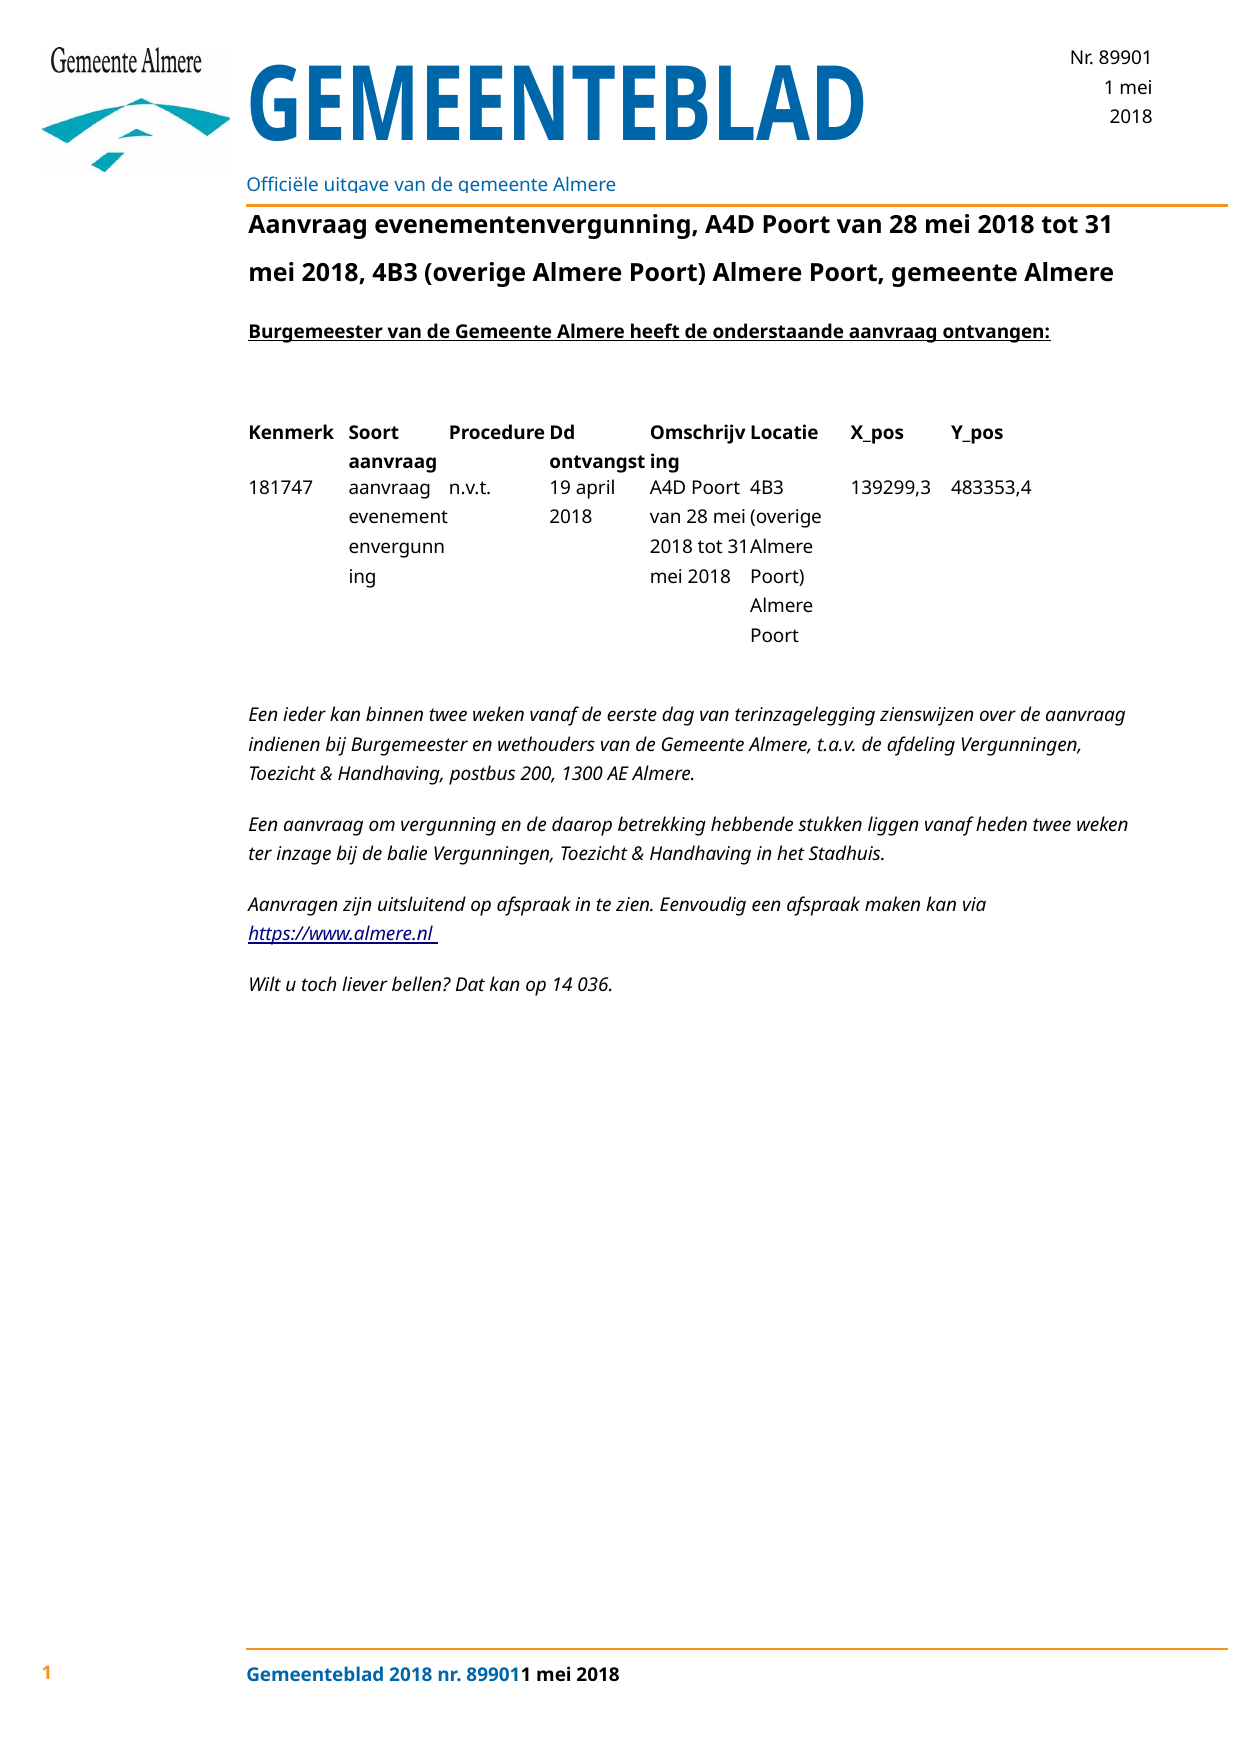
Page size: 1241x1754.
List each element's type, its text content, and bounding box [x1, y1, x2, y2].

table_cell 19 april 2018 [549, 474, 649, 648]
table_cell aanvraag evenementenvergunning [348, 474, 449, 648]
table_header Soort aanvraag [348, 419, 449, 474]
table_header Omschrijving [650, 419, 750, 474]
table_header Y_pos [951, 419, 1051, 474]
table_header Dd ontvangst [549, 419, 649, 474]
table_header Procedure [449, 419, 549, 474]
table_header Kenmerk [248, 419, 348, 474]
table_header [1051, 419, 1152, 474]
table_cell A4D Poort van 28 mei 2018 tot 31 mei 2018 [650, 474, 750, 648]
table_header Locatie [750, 419, 850, 474]
table_header X_pos [850, 419, 951, 474]
table_cell 483353,4 [951, 474, 1051, 648]
text Aanvragen zijn uitsluitend op afspraak in te zien. Eenvoudig een afspraak maken kan via https://www.almere.nl [248, 891, 1152, 946]
text Een ieder kan binnen twee weken vanaf de eerste dag van terinzagelegging zienswijzen over de aanvraag indienen bij Burgemeester en wethouders van de Gemeente Almere, t.a.v. de afdeling Vergunningen, Toezicht & Handhaving, postbus 200, 1300 AE Almere. [248, 701, 1152, 786]
table_cell 4B3 (overige Almere Poort) Almere Poort [750, 474, 850, 648]
text Aanvraag evenementenvergunning, A4D Poort van 28 mei 2018 tot 31 mei 2018, 4B3 (overige Almere Poort) Almere Poort, gemeente Almere [248, 207, 1152, 288]
table_cell n.v.t. [449, 474, 549, 648]
text Burgemeester van de Gemeente Almere heeft de onderstaande aanvraag ontvangen: [248, 318, 1152, 344]
picture [41, 47, 231, 172]
text Een aanvraag om vergunning en de daarop betrekking hebbende stukken liggen vanaf heden twee weken ter inzage bij de balie Vergunningen, Toezicht & Handhaving in het Stadhuis. [248, 811, 1152, 866]
table_cell [1051, 474, 1152, 648]
text Wilt u toch liever bellen? Dat kan op 14 036. [248, 971, 1152, 997]
table_cell 139299,3 [850, 474, 951, 648]
table_cell 181747 [248, 474, 348, 648]
